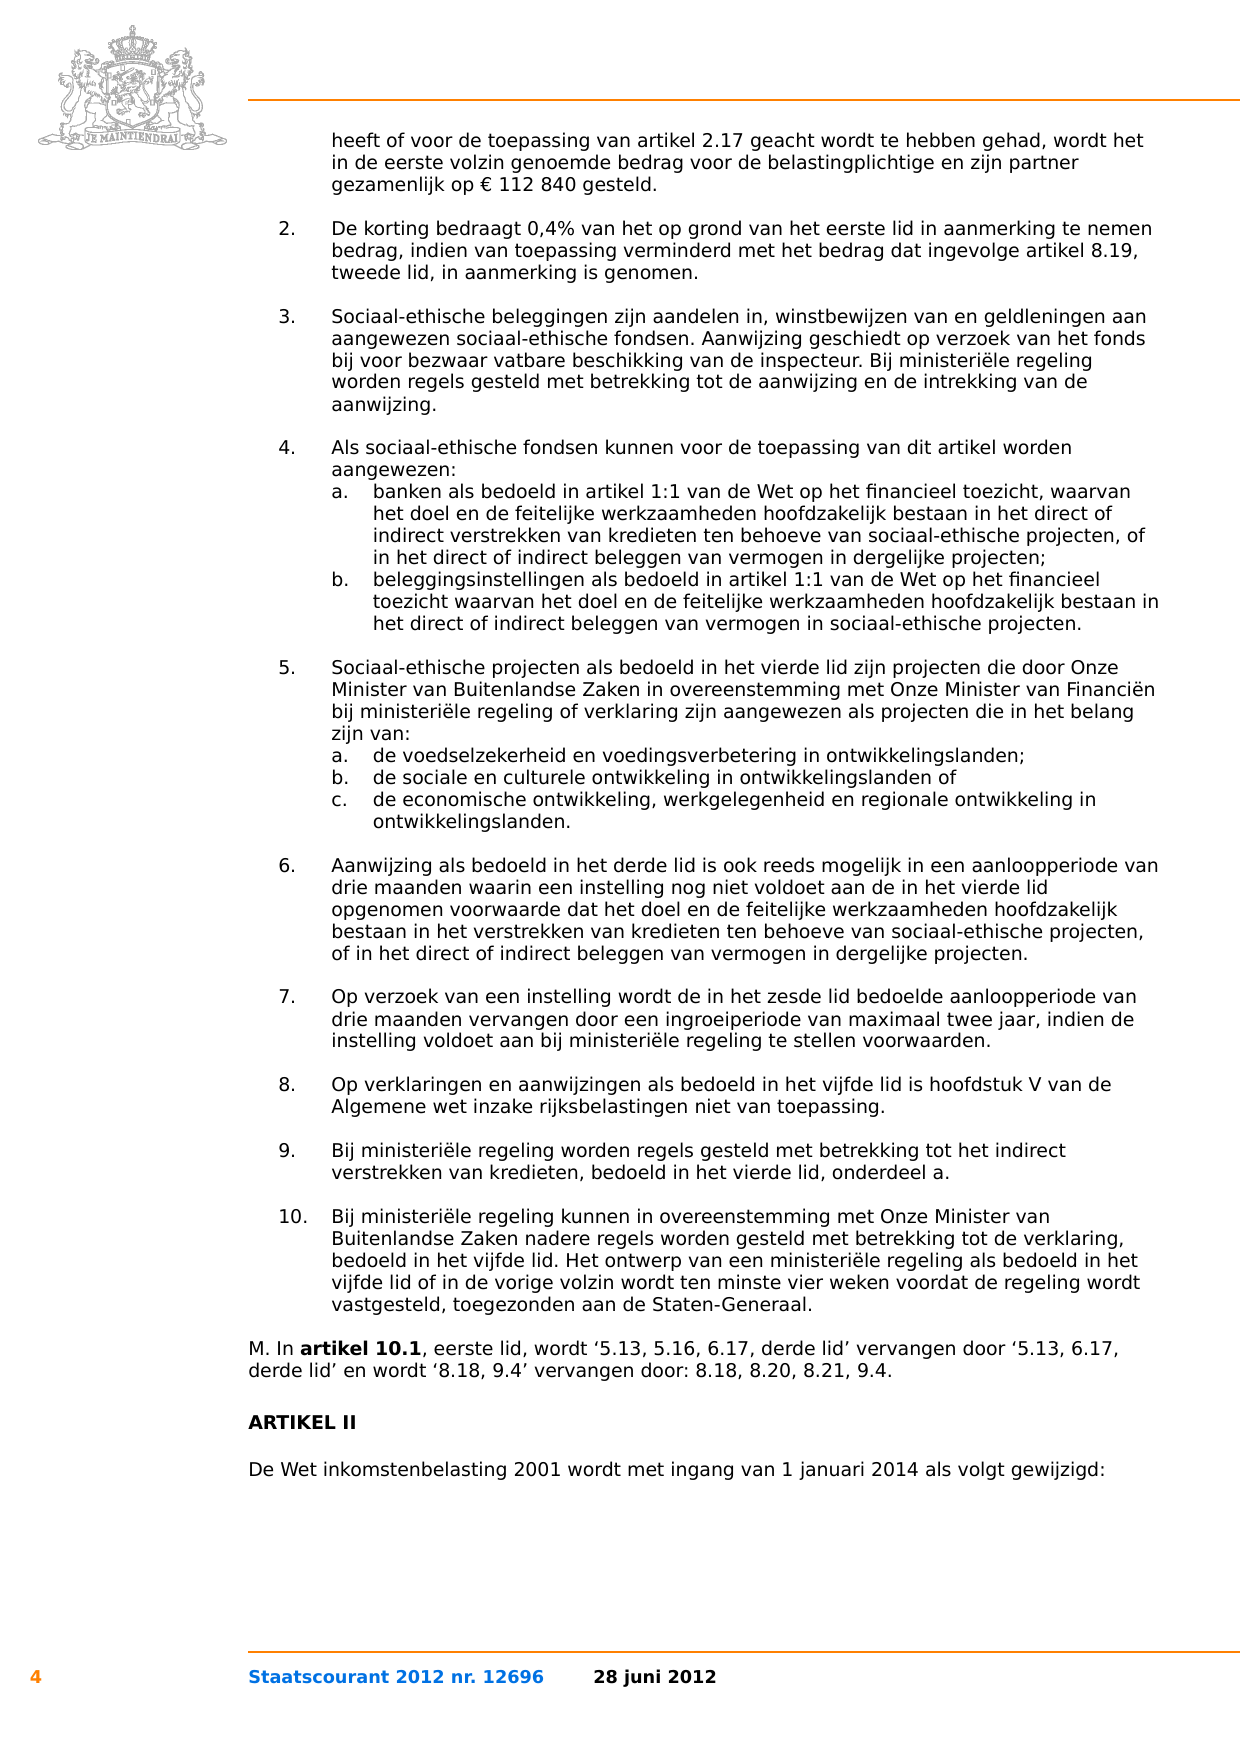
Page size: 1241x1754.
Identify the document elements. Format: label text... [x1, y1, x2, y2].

text De Wet inkomstenbelasting 2001 wordt met ingang van 1 januari 2014 als volgt gewijzigd: [248, 1459, 1163, 1481]
text 4. Als sociaal-ethische fondsen kunnen voor de toepassing van dit artikel worden aangewezen: [278, 437, 1163, 481]
picture [38, 25, 227, 150]
text a. banken als bedoeld in artikel 1:1 van de Wet op het financieel toezicht, waarvan het doel en de feitelijke werkzaamheden hoofdzakelijk bestaan in het direct of indirect verstrekken van kredieten ten behoeve van sociaal-ethische projecten, of in het direct of indirect beleggen van vermogen in dergelijke projecten; [331, 481, 1163, 569]
text a. de voedselzekerheid en voedingsverbetering in ontwikkelingslanden; [331, 745, 1163, 767]
text 7. Op verzoek van een instelling wordt de in het zesde lid bedoelde aanloopperiode van drie maanden vervangen door een ingroeiperiode van maximaal twee jaar, indien de instelling voldoet aan bij ministeriële regeling te stellen voorwaarden. [278, 986, 1163, 1052]
text 8. Op verklaringen en aanwijzingen als bedoeld in het vijfde lid is hoofdstuk V van de Algemene wet inzake rijksbelastingen niet van toepassing. [278, 1074, 1163, 1118]
text 9. Bij ministeriële regeling worden regels gesteld met betrekking tot het indirect verstrekken van kredieten, bedoeld in het vierde lid, onderdeel a. [278, 1140, 1163, 1184]
text 5. Sociaal-ethische projecten als bedoeld in het vierde lid zijn projecten die door Onze Minister van Buitenlandse Zaken in overeenstemming met Onze Minister van Financiën bij ministeriële regeling of verklaring zijn aangewezen als projecten die in het belang zijn van: [278, 657, 1163, 745]
text heeft of voor de toepassing van artikel 2.17 geacht wordt te hebben gehad, wordt het in de eerste volzin genoemde bedrag voor de belastingplichtige en zijn partner gezamenlijk op € 112 840 gesteld. [278, 130, 1163, 196]
text 3. Sociaal-ethische beleggingen zijn aandelen in, winstbewijzen van en geldleningen aan aangewezen sociaal-ethische fondsen. Aanwijzing geschiedt op verzoek van het fonds bij voor bezwaar vatbare beschikking van de inspecteur. Bij ministeriële regeling worden regels gesteld met betrekking tot de aanwijzing en de intrekking van de aanwijzing. [278, 306, 1163, 415]
text 2. De korting bedraagt 0,4% van het op grond van het eerste lid in aanmerking te nemen bedrag, indien van toepassing verminderd met het bedrag dat ingevolge artikel 8.19, tweede lid, in aanmerking is genomen. [278, 218, 1163, 284]
text c. de economische ontwikkeling, werkgelegenheid en regionale ontwikkeling in ontwikkelingslanden. [331, 789, 1163, 833]
subtitle ARTIKEL II [248, 1412, 1163, 1434]
text M. In artikel 10.1, eerste lid, wordt ‘5.13, 5.16, 6.17, derde lid’ vervangen door ‘5.13, 6.17, derde lid’ en wordt ‘8.18, 9.4’ vervangen door: 8.18, 8.20, 8.21, 9.4. [248, 1338, 1163, 1382]
text 10. Bij ministeriële regeling kunnen in overeenstemming met Onze Minister van Buitenlandse Zaken nadere regels worden gesteld met betrekking tot de verklaring, bedoeld in het vijfde lid. Het ontwerp van een ministeriële regeling als bedoeld in het vijfde lid of in de vorige volzin wordt ten minste vier weken voordat de regeling wordt vastgesteld, toegezonden aan de Staten-Generaal. [278, 1206, 1163, 1316]
text b. beleggingsinstellingen als bedoeld in artikel 1:1 van de Wet op het financieel toezicht waarvan het doel en de feitelijke werkzaamheden hoofdzakelijk bestaan in het direct of indirect beleggen van vermogen in sociaal-ethische projecten. [331, 569, 1163, 635]
text b. de sociale en culturele ontwikkeling in ontwikkelingslanden of [331, 767, 1163, 789]
text 6. Aanwijzing als bedoeld in het derde lid is ook reeds mogelijk in een aanloopperiode van drie maanden waarin een instelling nog niet voldoet aan de in het vierde lid opgenomen voorwaarde dat het doel en de feitelijke werkzaamheden hoofdzakelijk bestaan in het verstrekken van kredieten ten behoeve van sociaal-ethische projecten, of in het direct of indirect beleggen van vermogen in dergelijke projecten. [278, 855, 1163, 964]
